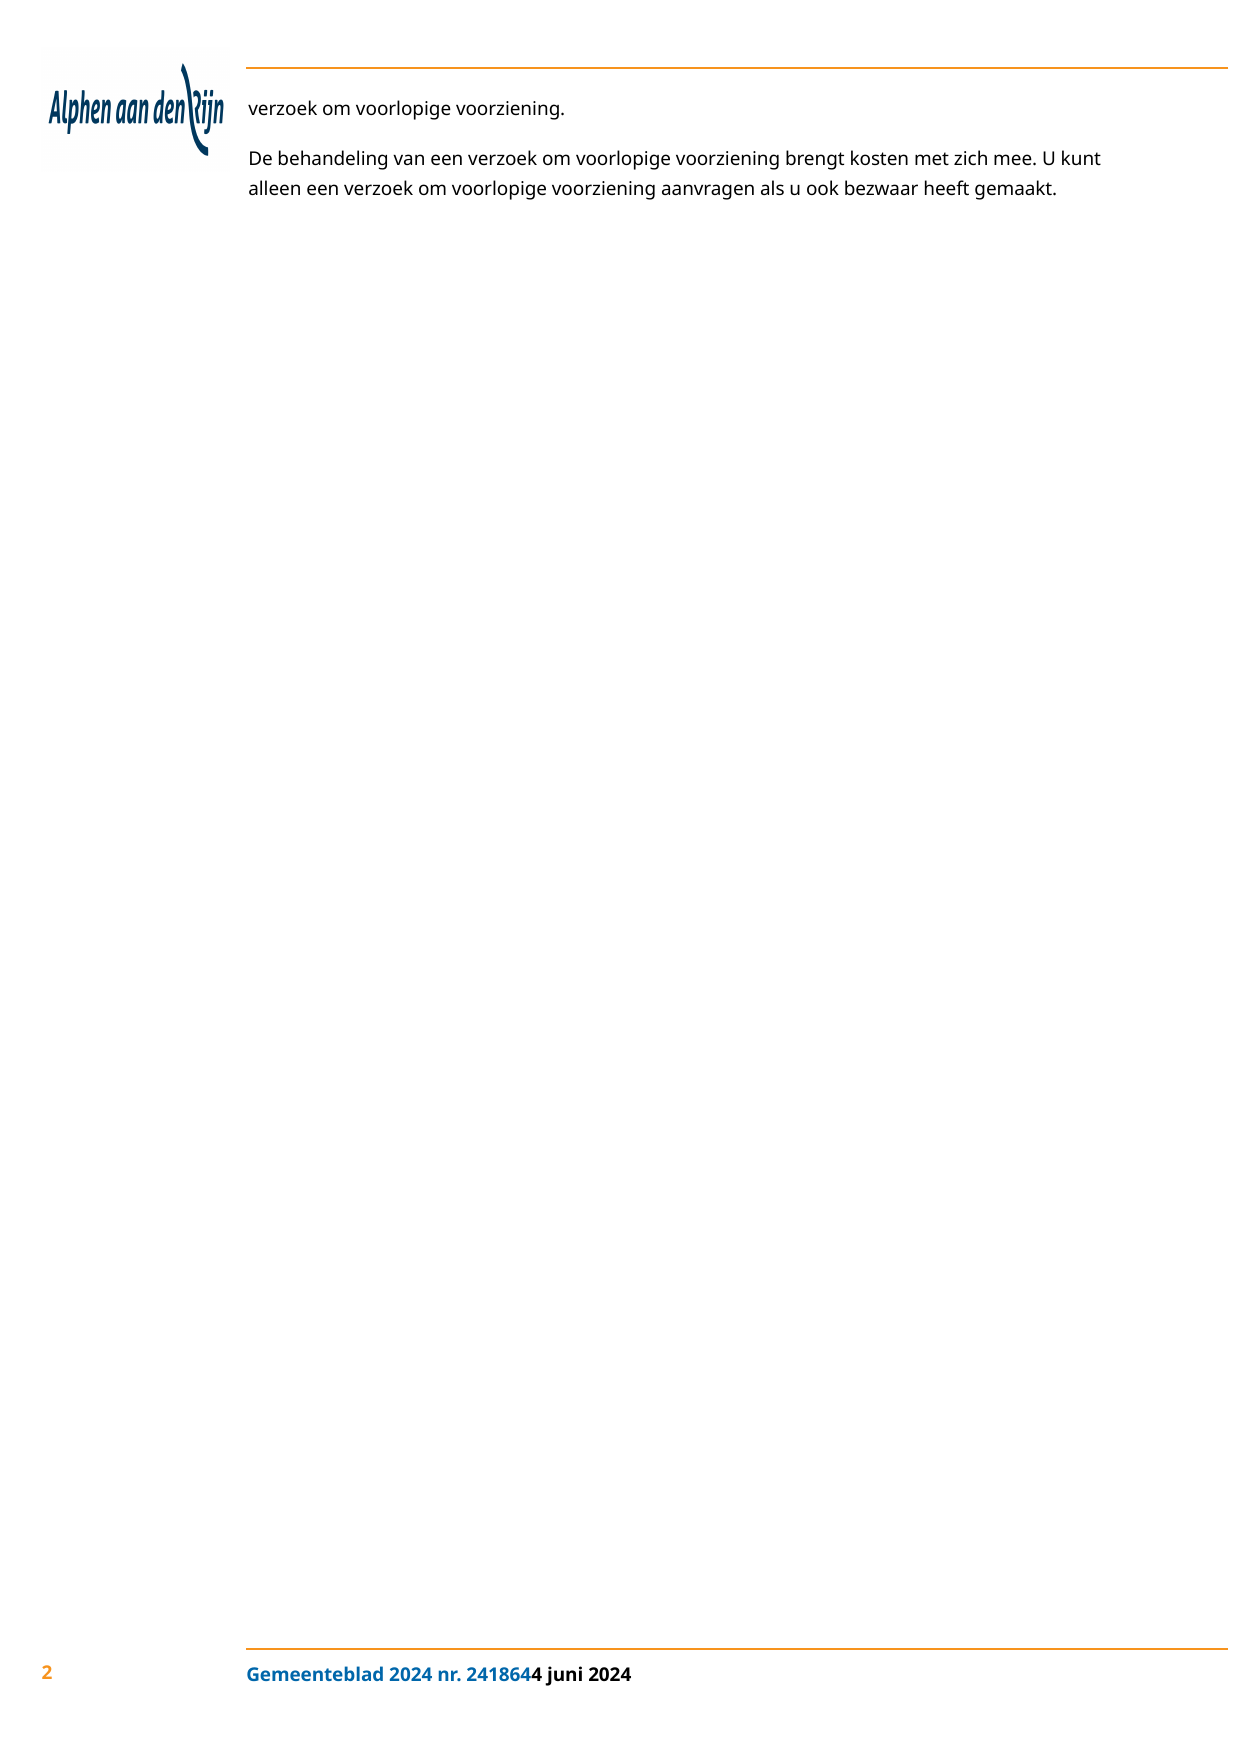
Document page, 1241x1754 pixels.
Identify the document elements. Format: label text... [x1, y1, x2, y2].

text De behandeling van een verzoek om voorlopige voorziening brengt kosten met zich mee. U kunt alleen een verzoek om voorlopige voorziening aanvragen als u ook bezwaar heeft gemaakt. [248, 145, 1152, 201]
picture [41, 47, 231, 172]
text verzoek om voorlopige voorziening. [248, 95, 1152, 121]
